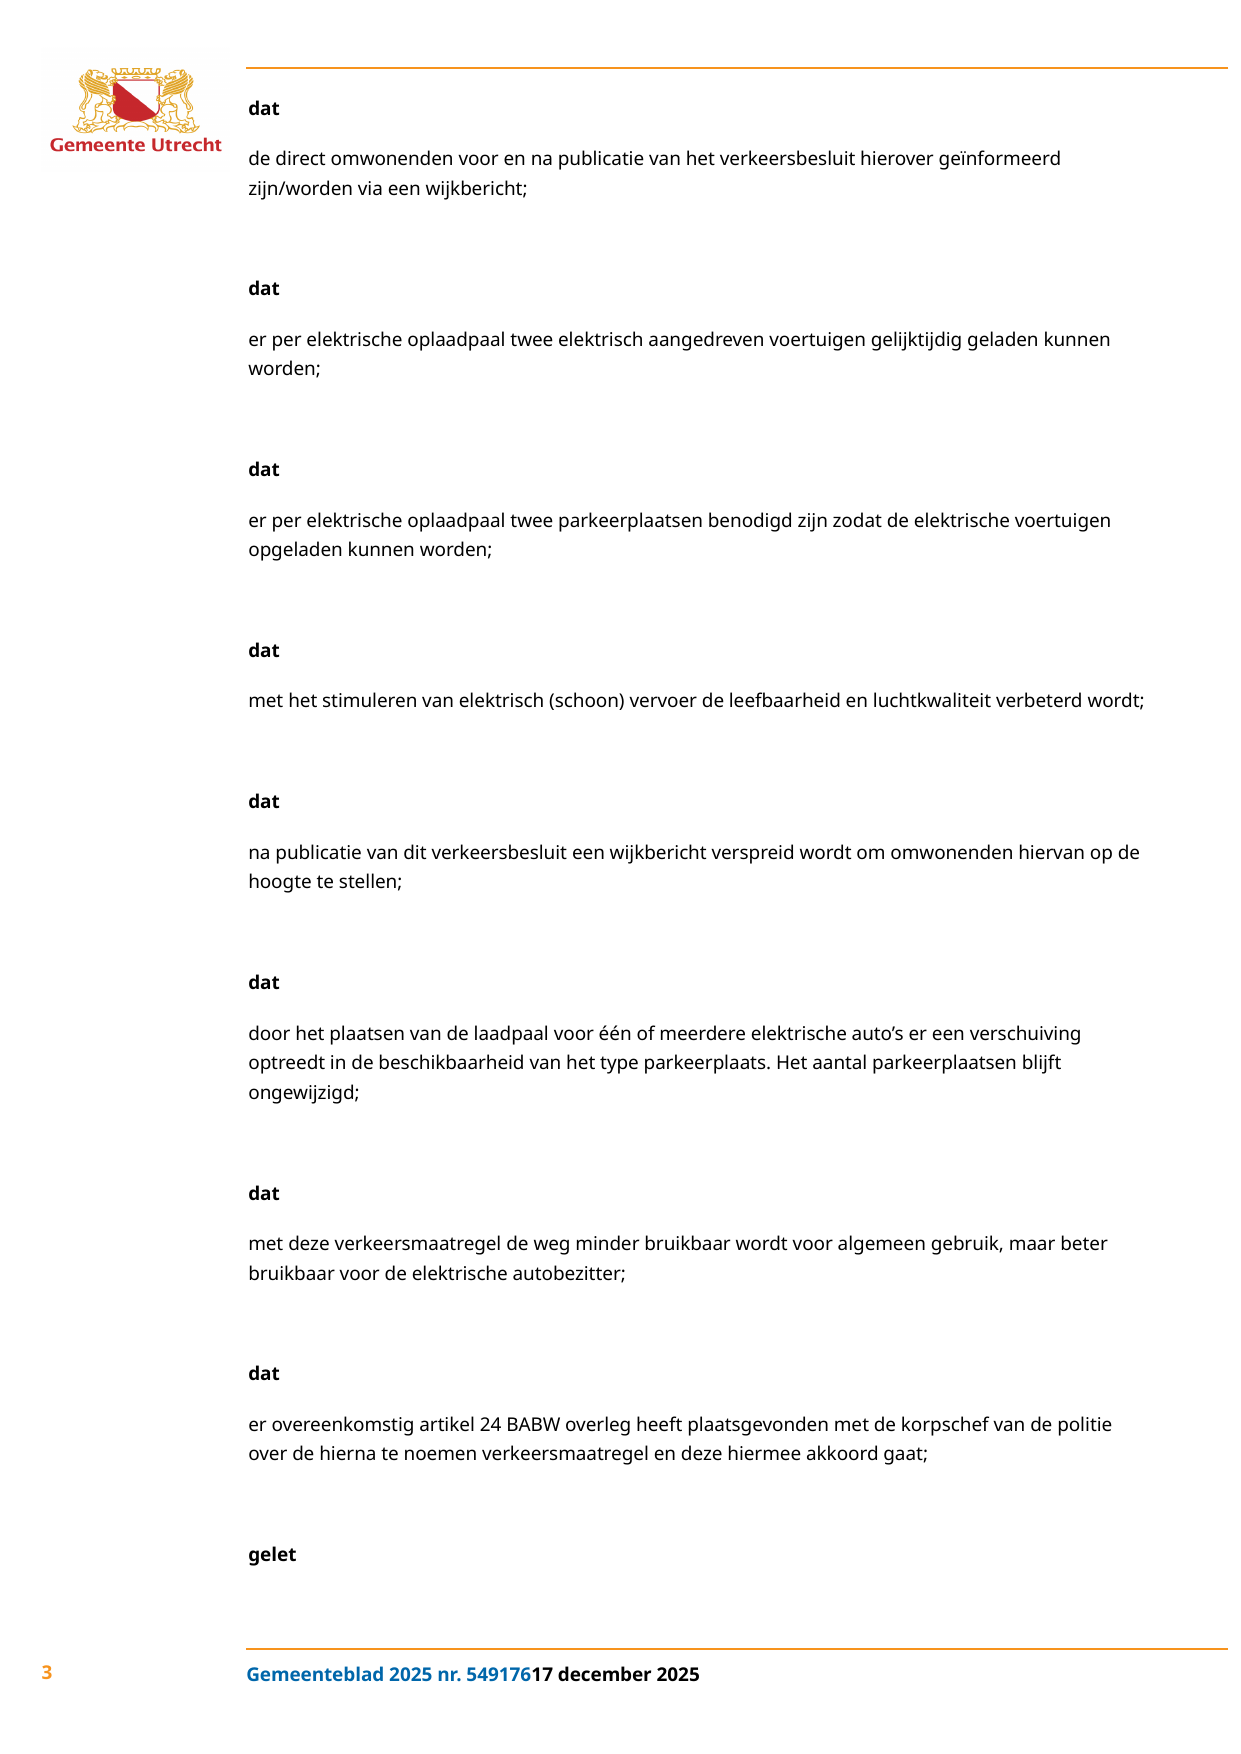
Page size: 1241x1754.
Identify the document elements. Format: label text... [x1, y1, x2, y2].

text dat [248, 788, 1152, 814]
text dat [248, 1180, 1152, 1206]
text door het plaatsen van de laadpaal voor één of meerdere elektrische auto’s er een verschuiving optreedt in de beschikbaarheid van het type parkeerplaats. Het aantal parkeerplaatsen blijft ongewijzigd; [248, 1020, 1152, 1105]
picture [41, 47, 231, 172]
text met het stimuleren van elektrisch (schoon) vervoer de leefbaarheid en luchtkwaliteit verbeterd wordt; [248, 688, 1152, 713]
text er per elektrische oplaadpaal twee elektrisch aangedreven voertuigen gelijktijdig geladen kunnen worden; [248, 326, 1152, 381]
text de direct omwonenden voor en na publicatie van het verkeersbesluit hierover geïnformeerd zijn/worden via een wijkbericht; [248, 145, 1152, 201]
text na publicatie van dit verkeersbesluit een wijkbericht verspreid wordt om omwonenden hiervan op de hoogte te stellen; [248, 839, 1152, 894]
text dat [248, 969, 1152, 995]
text er overeenkomstig artikel 24 BABW overleg heeft plaatsgevonden met de korpschef van de politie over de hierna te noemen verkeersmaatregel en deze hiermee akkoord gaat; [248, 1411, 1152, 1466]
text dat [248, 1361, 1152, 1386]
text dat [248, 637, 1152, 663]
text gelet [248, 1541, 1152, 1567]
text er per elektrische oplaadpaal twee parkeerplaatsen benodigd zijn zodat de elektrische voertuigen opgeladen kunnen worden; [248, 507, 1152, 562]
text met deze verkeersmaatregel de weg minder bruikbaar wordt voor algemeen gebruik, maar beter bruikbaar voor de elektrische autobezitter; [248, 1230, 1152, 1286]
text dat [248, 276, 1152, 301]
text dat [248, 95, 1152, 121]
text dat [248, 456, 1152, 482]
